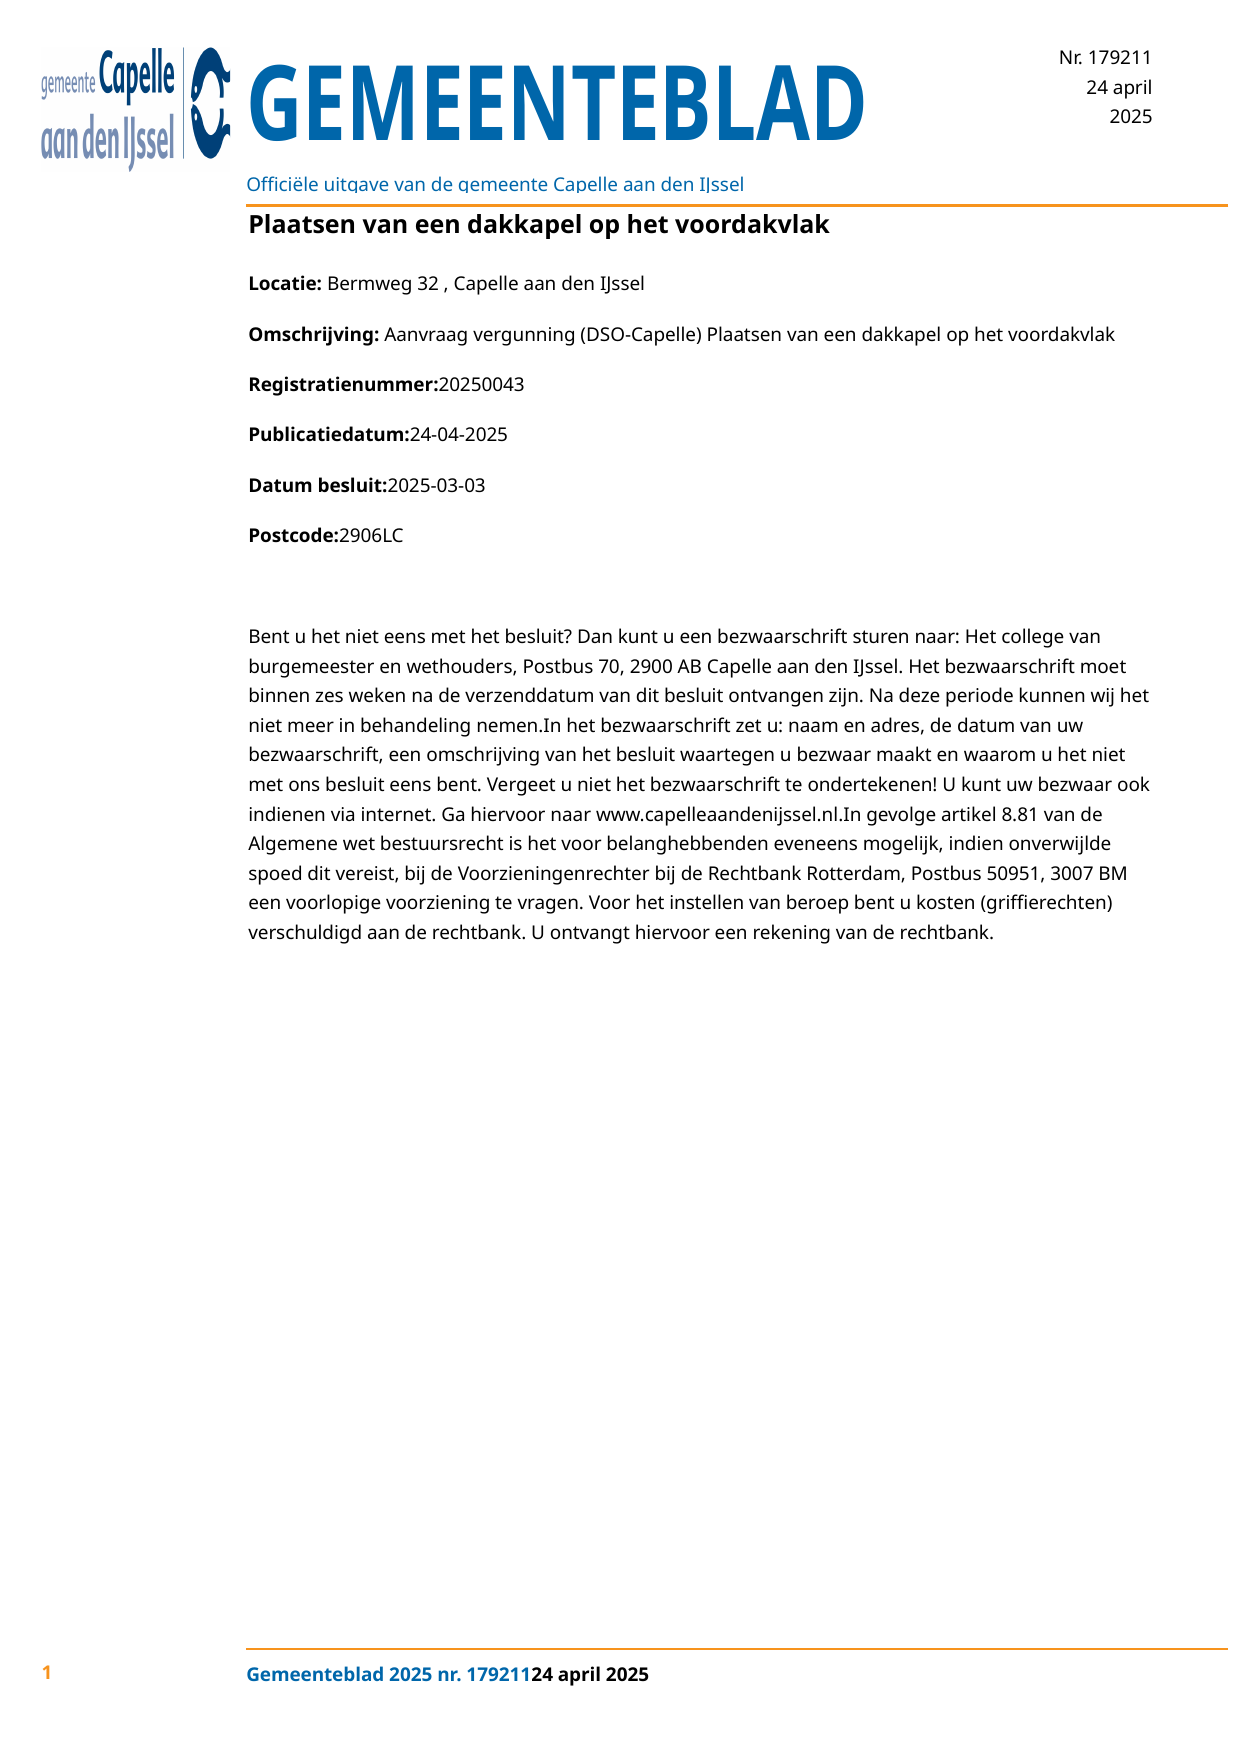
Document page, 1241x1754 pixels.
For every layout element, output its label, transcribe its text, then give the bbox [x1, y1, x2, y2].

text Omschrijving: Aanvraag vergunning (DSO-Capelle) Plaatsen van een dakkapel op het voordakvlak [248, 321, 1152, 346]
text Datum besluit:2025-03-03 [248, 472, 1152, 498]
picture [41, 47, 231, 172]
text Plaatsen van een dakkapel op het voordakvlak [248, 207, 1152, 241]
text Bent u het niet eens met het besluit? Dan kunt u een bezwaarschrift sturen naar: Het college van burgemeester en wethouders, Postbus 70, 2900 AB Capelle aan den IJssel. Het bezwaarschrift moet binnen zes weken na de verzenddatum van dit besluit ontvangen zijn. Na deze periode kunnen wij het niet meer in behandeling nemen.In het bezwaarschrift zet u: naam en adres, de datum van uw bezwaarschrift, een omschrijving van het besluit waartegen u bezwaar maakt en waarom u het niet met ons besluit eens bent. Vergeet u niet het bezwaarschrift te ondertekenen! U kunt uw bezwaar ook indienen via internet. Ga hiervoor naar www.capelleaandenijssel.nl.In gevolge artikel 8.81 van de Algemene wet bestuursrecht is het voor belanghebbenden eveneens mogelijk, indien onverwijlde spoed dit vereist, bij de Voorzieningenrechter bij de Rechtbank Rotterdam, Postbus 50951, 3007 BM een voorlopige voorziening te vragen. Voor het instellen van beroep bent u kosten (griffierechten) verschuldigd aan de rechtbank. U ontvangt hiervoor een rekening van de rechtbank. [248, 623, 1152, 945]
text Publicatiedatum:24-04-2025 [248, 422, 1152, 447]
text Postcode:2906LC [248, 522, 1152, 548]
text Locatie: Bermweg 32 , Capelle aan den IJssel [248, 270, 1152, 296]
text Registratienummer:20250043 [248, 371, 1152, 397]
